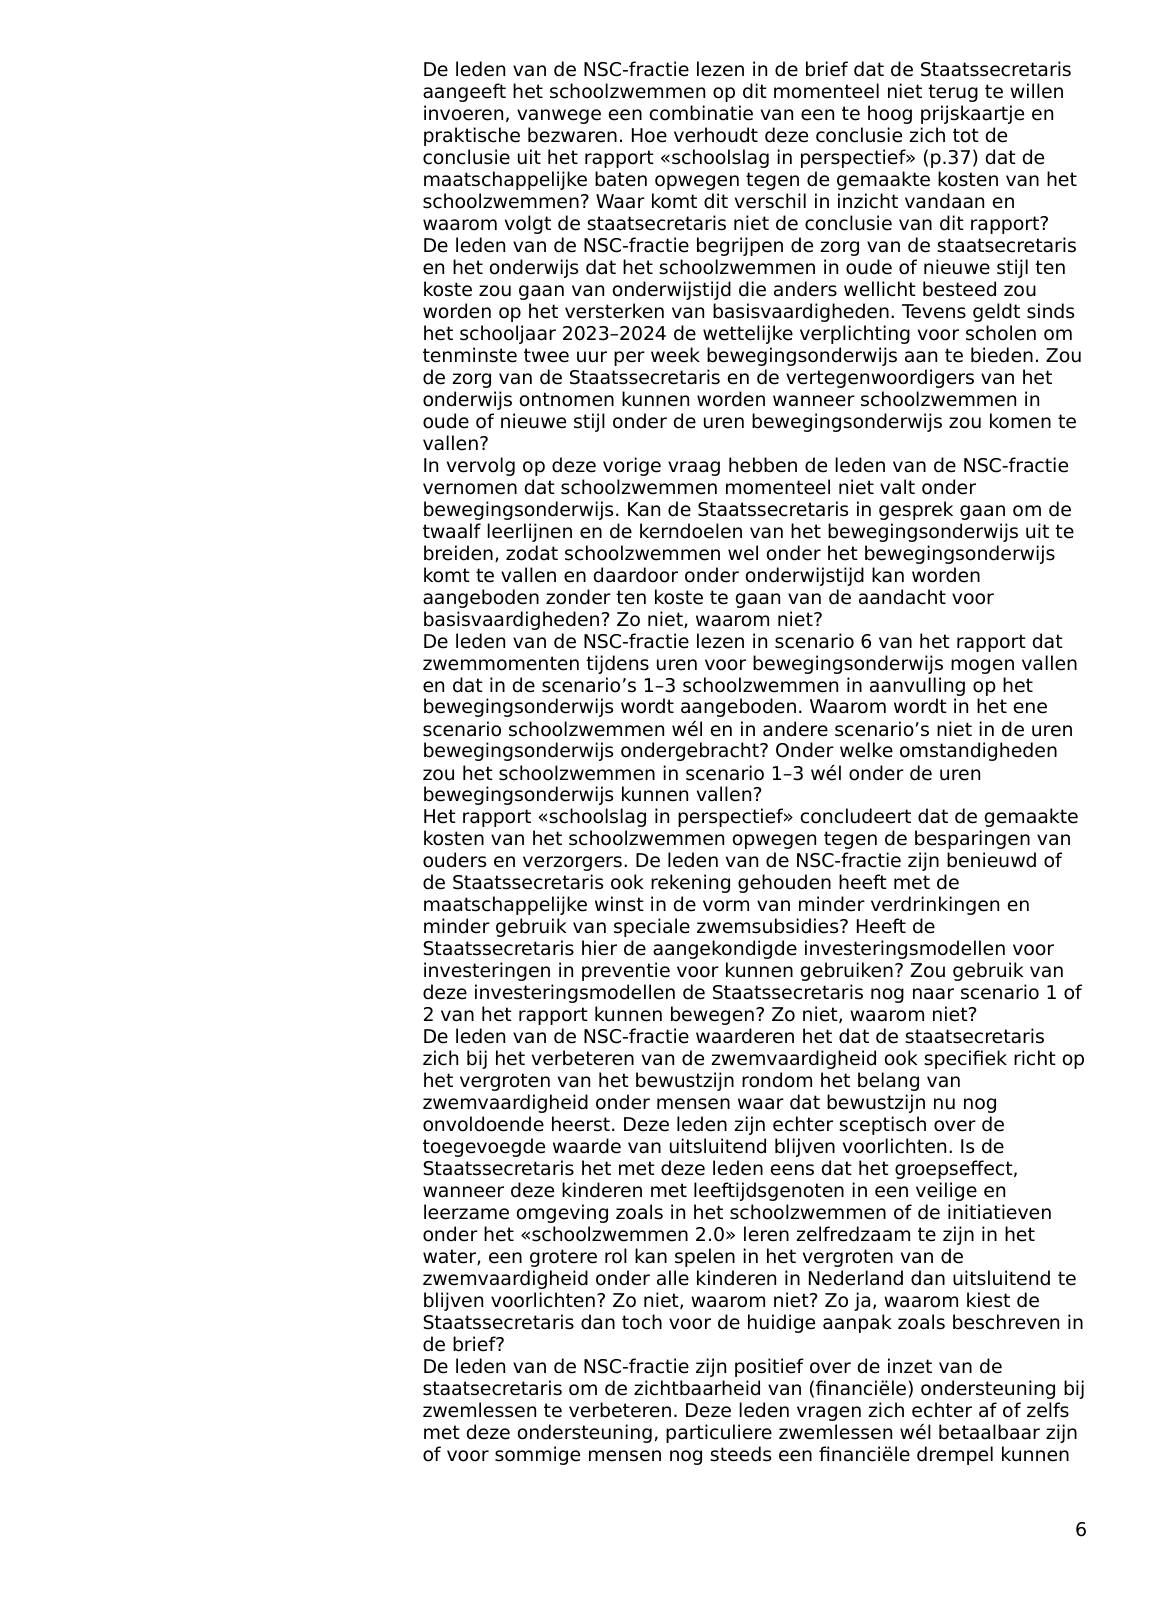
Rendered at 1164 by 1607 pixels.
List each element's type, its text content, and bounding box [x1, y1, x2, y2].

text De leden van de NSC-fractie zijn positief over de inzet van de staatsecretaris om de zichtbaarheid van (financiële) ondersteuning bij zwemlessen te verbeteren. Deze leden vragen zich echter af of zelfs met deze ondersteuning, particuliere zwemlessen wél betaalbaar zijn of voor sommige mensen nog steeds een financiële drempel kunnen [422, 1356, 1087, 1466]
text De leden van de NSC-fractie waarderen het dat de staatsecretaris zich bij het verbeteren van de zwemvaardigheid ook specifiek richt op het vergroten van het bewustzijn rondom het belang van zwemvaardigheid onder mensen waar dat bewustzijn nu nog onvoldoende heerst. Deze leden zijn echter sceptisch over de toegevoegde waarde van uitsluitend blijven voorlichten. Is de Staatssecretaris het met deze leden eens dat het groepseffect, wanneer deze kinderen met leeftijdsgenoten in een veilige en leerzame omgeving zoals in het schoolzwemmen of de initiatieven onder het «schoolzwemmen 2.0» leren zelfredzaam te zijn in het water, een grotere rol kan spelen in het vergroten van de zwemvaardigheid onder alle kinderen in Nederland dan uitsluitend te blijven voorlichten? Zo niet, waarom niet? Zo ja, waarom kiest de Staatssecretaris dan toch voor de huidige aanpak zoals beschreven in de brief? [422, 1026, 1087, 1356]
text De leden van de NSC-fractie begrijpen de zorg van de staatsecretaris en het onderwijs dat het schoolzwemmen in oude of nieuwe stijl ten koste zou gaan van onderwijstijd die anders wellicht besteed zou worden op het versterken van basisvaardigheden. Tevens geldt sinds het schooljaar 2023–2024 de wettelijke verplichting voor scholen om tenminste twee uur per week bewegingsonderwijs aan te bieden. Zou de zorg van de Staatssecretaris en de vertegenwoordigers van het onderwijs ontnomen kunnen worden wanneer schoolzwemmen in oude of nieuwe stijl onder de uren bewegingsonderwijs zou komen te vallen? [422, 235, 1087, 455]
text De leden van de NSC-fractie lezen in scenario 6 van het rapport dat zwemmomenten tijdens uren voor bewegingsonderwijs mogen vallen en dat in de scenario’s 1–3 schoolzwemmen in aanvulling op het bewegingsonderwijs wordt aangeboden. Waarom wordt in het ene scenario schoolzwemmen wél en in andere scenario’s niet in de uren bewegingsonderwijs ondergebracht? Onder welke omstandigheden zou het schoolzwemmen in scenario 1–3 wél onder de uren bewegingsonderwijs kunnen vallen? [422, 631, 1087, 806]
text Het rapport «schoolslag in perspectief» concludeert dat de gemaakte kosten van het schoolzwemmen opwegen tegen de besparingen van ouders en verzorgers. De leden van de NSC-fractie zijn benieuwd of de Staatssecretaris ook rekening gehouden heeft met de maatschappelijke winst in de vorm van minder verdrinkingen en minder gebruik van speciale zwemsubsidies? Heeft de Staatssecretaris hier de aangekondigde investeringsmodellen voor investeringen in preventie voor kunnen gebruiken? Zou gebruik van deze investeringsmodellen de Staatssecretaris nog naar scenario 1 of 2 van het rapport kunnen bewegen? Zo niet, waarom niet? [422, 806, 1087, 1026]
text De leden van de NSC-fractie lezen in de brief dat de Staatssecretaris aangeeft het schoolzwemmen op dit momenteel niet terug te willen invoeren, vanwege een combinatie van een te hoog prijskaartje en praktische bezwaren. Hoe verhoudt deze conclusie zich tot de conclusie uit het rapport «schoolslag in perspectief» (p.37) dat de maatschappelijke baten opwegen tegen de gemaakte kosten van het schoolzwemmen? Waar komt dit verschil in inzicht vandaan en waarom volgt de staatsecretaris niet de conclusie van dit rapport? [422, 59, 1087, 235]
text In vervolg op deze vorige vraag hebben de leden van de NSC-fractie vernomen dat schoolzwemmen momenteel niet valt onder bewegingsonderwijs. Kan de Staatssecretaris in gesprek gaan om de twaalf leerlijnen en de kerndoelen van het bewegingsonderwijs uit te breiden, zodat schoolzwemmen wel onder het bewegingsonderwijs komt te vallen en daardoor onder onderwijstijd kan worden aangeboden zonder ten koste te gaan van de aandacht voor basisvaardigheden? Zo niet, waarom niet? [422, 455, 1087, 631]
